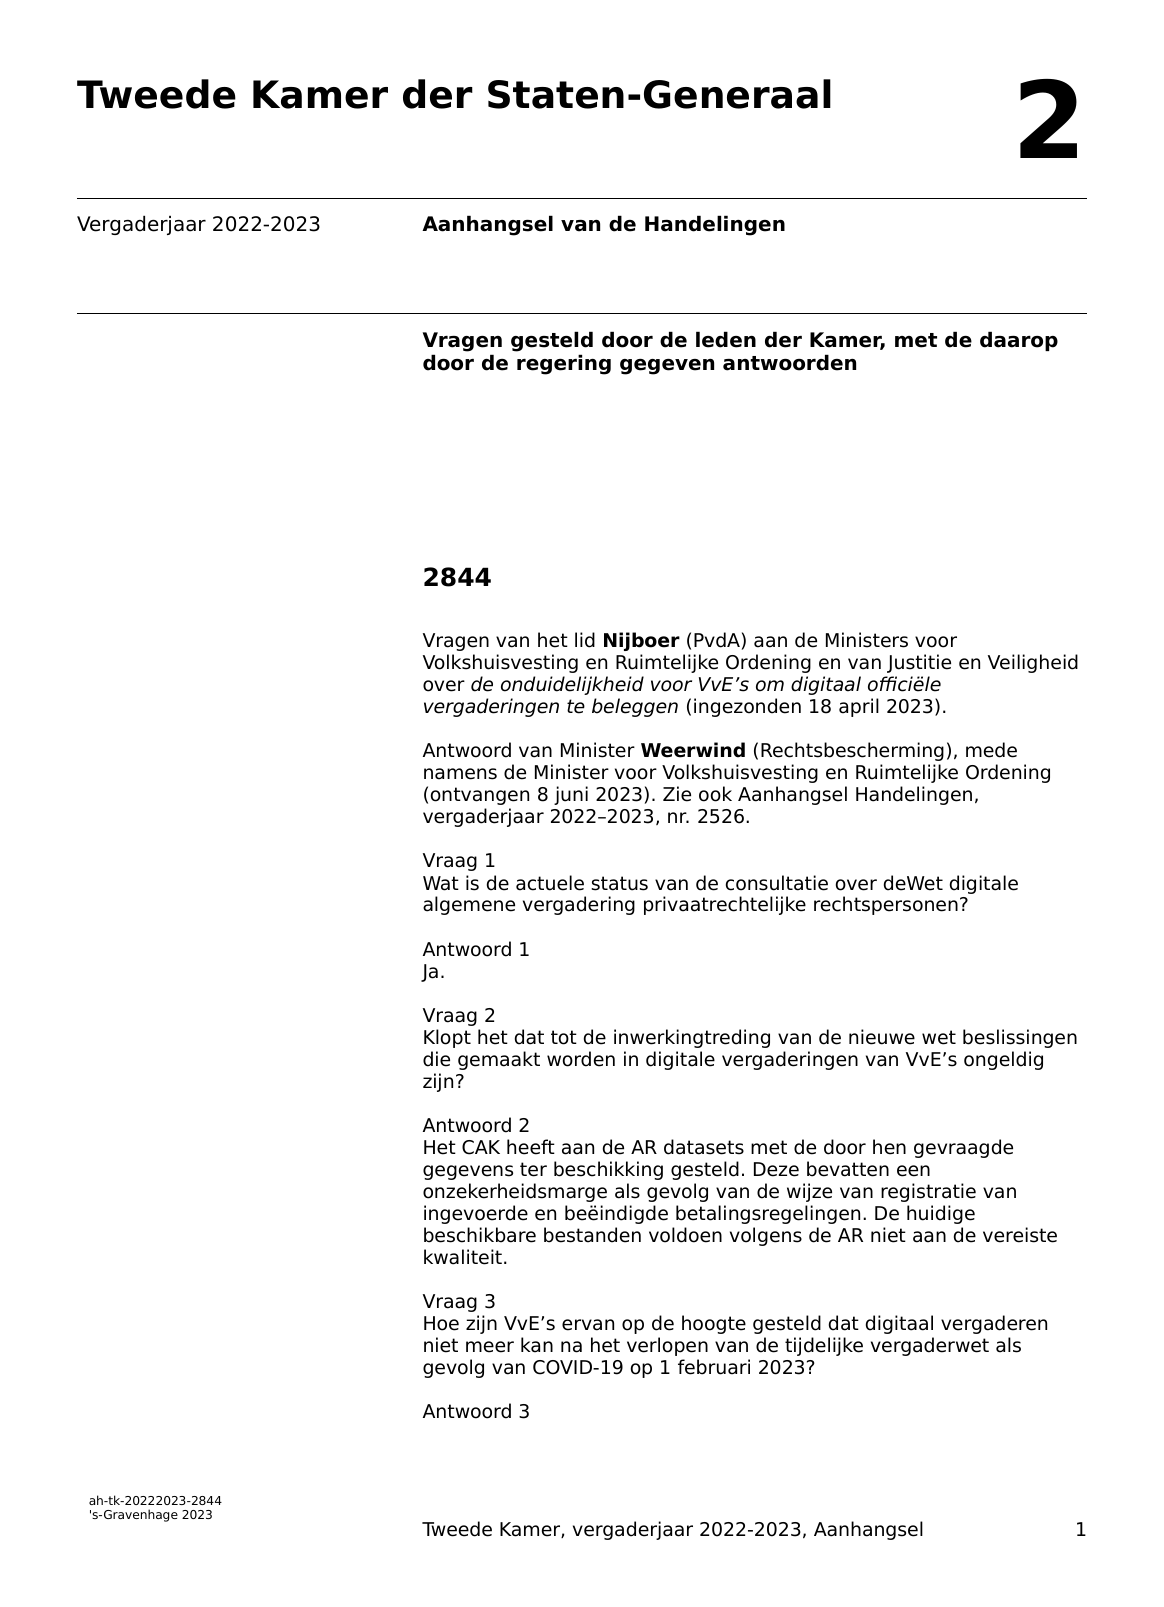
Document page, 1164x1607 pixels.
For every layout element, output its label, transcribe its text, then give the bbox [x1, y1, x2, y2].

text Vraag 2 [422, 1005, 1087, 1027]
text Klopt het dat tot de inwerkingtreding van de nieuwe wet beslissingen die gemaakt worden in digitale vergaderingen van VvE’s ongeldig zijn? [422, 1027, 1087, 1093]
table_cell Vragen gesteld door de leden der Kamer, met de daarop door de regering gegeven antwoorden [422, 314, 1087, 375]
table_header 2 [886, 59, 1087, 198]
text Hoe zijn VvE’s ervan op de hoogte gesteld dat digitaal vergaderen niet meer kan na het verlopen van de tijdelijke vergaderwet als gevolg van COVID-19 op 1 februari 2023? [422, 1313, 1087, 1379]
text Wat is de actuele status van de consultatie over deWet digitale algemene vergadering privaatrechtelijke rechtspersonen? [422, 872, 1087, 916]
text ah-tk-20222023-2844 [88, 1494, 323, 1508]
text Vraag 1 [422, 850, 1087, 872]
table_header Tweede Kamer der Staten-Generaal [77, 59, 886, 198]
table_cell [77, 314, 422, 375]
table_cell Vergaderjaar 2022-2023 [77, 199, 422, 313]
text Antwoord 1 [422, 938, 1087, 961]
text Vragen van het lid Nijboer (PvdA) aan de Ministers voor Volkshuisvesting en Ruimtelijke Ordening en van Justitie en Veiligheid over de onduidelijkheid voor VvE’s om digitaal officiële vergaderingen te beleggen (ingezonden 18 april 2023). [422, 630, 1087, 718]
text Antwoord 3 [422, 1401, 1087, 1423]
text Ja. [422, 961, 1087, 982]
table_cell Aanhangsel van de Handelingen [422, 199, 1087, 313]
text 2844 [422, 563, 1087, 592]
text Antwoord 2 [422, 1115, 1087, 1137]
text Het CAK heeft aan de AR datasets met de door hen gevraagde gegevens ter beschikking gesteld. Deze bevatten een onzekerheidsmarge als gevolg van de wijze van registratie van ingevoerde en beëindigde betalingsregelingen. De huidige beschikbare bestanden voldoen volgens de AR niet aan de vereiste kwaliteit. [422, 1137, 1087, 1269]
text 's-Gravenhage 2023 [88, 1508, 323, 1522]
text Antwoord van Minister Weerwind (Rechtsbescherming), mede namens de Minister voor Volkshuisvesting en Ruimtelijke Ordening (ontvangen 8 juni 2023). Zie ook Aanhangsel Handelingen, vergaderjaar 2022–2023, nr. 2526. [422, 740, 1087, 828]
text Vraag 3 [422, 1291, 1087, 1313]
